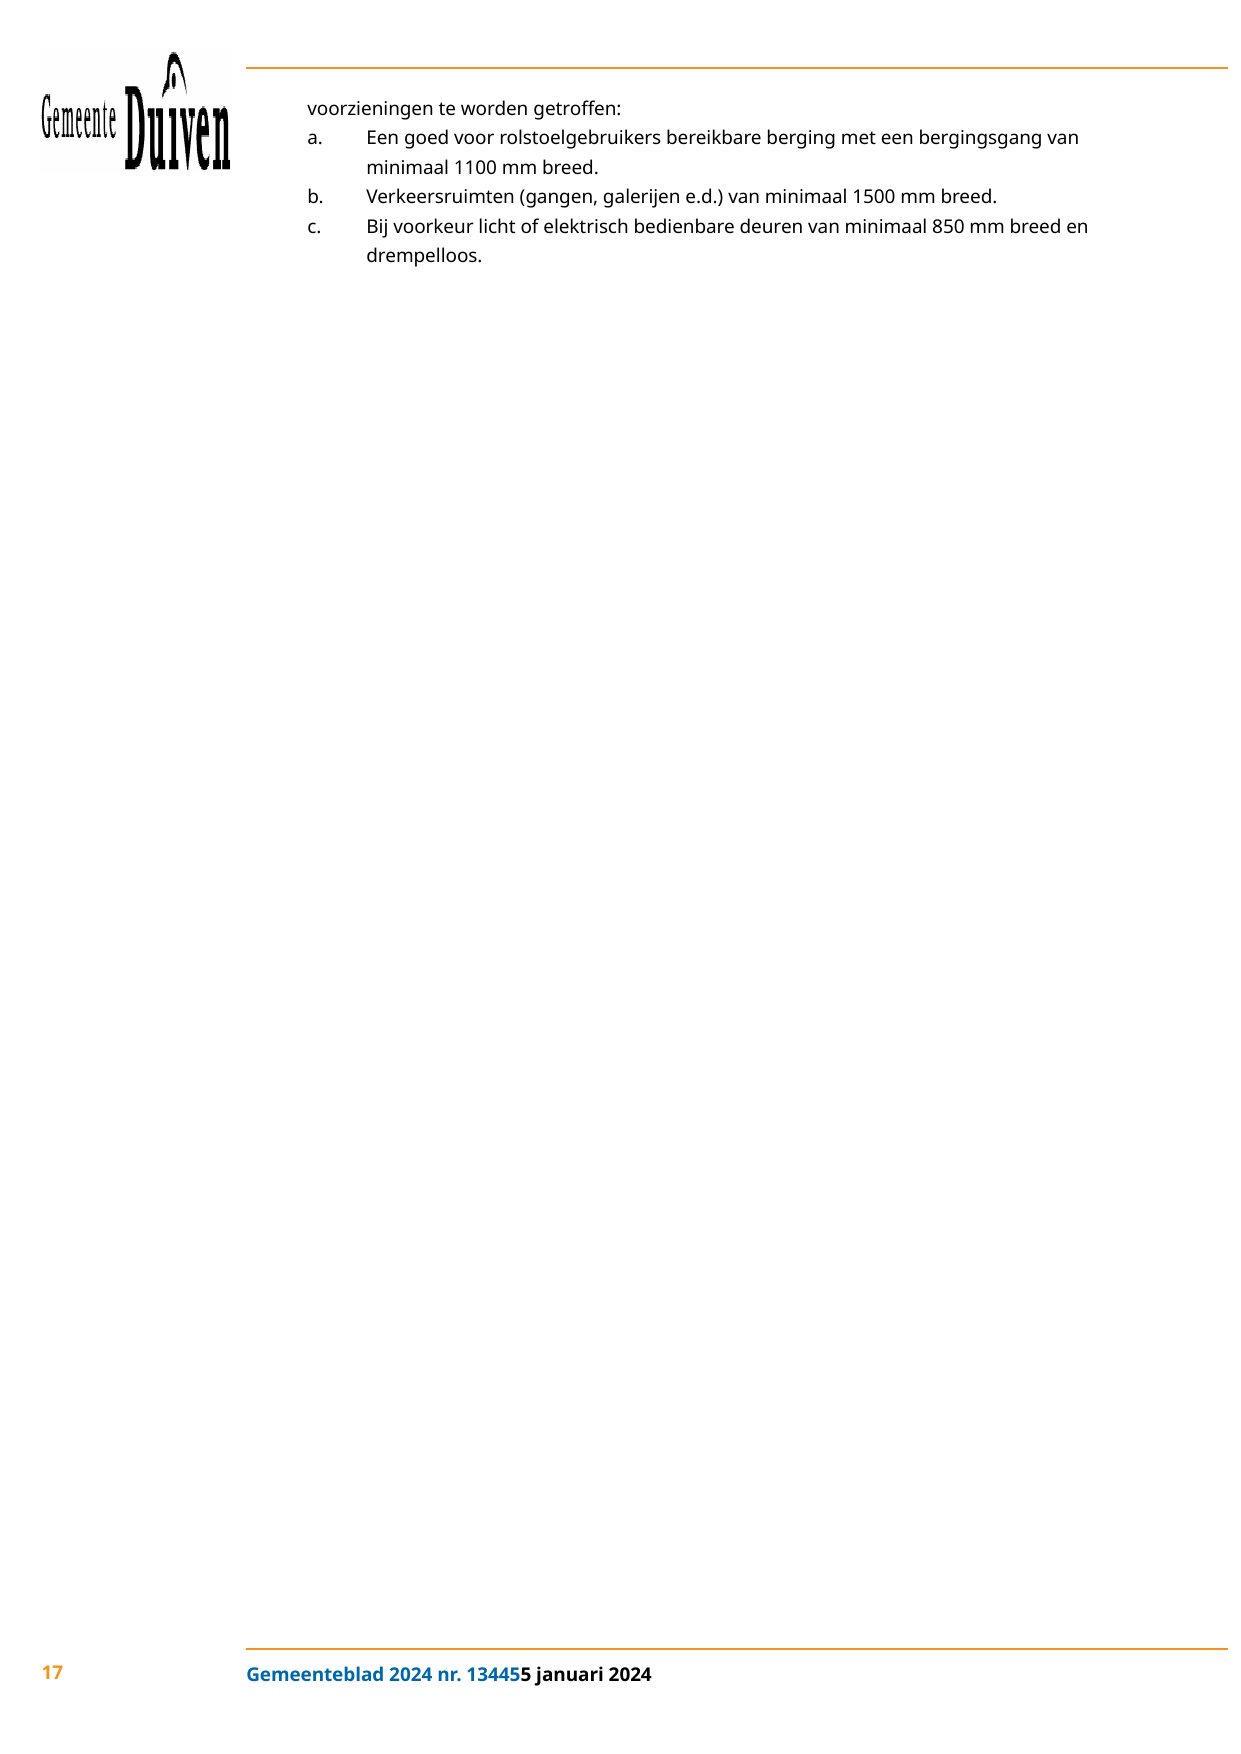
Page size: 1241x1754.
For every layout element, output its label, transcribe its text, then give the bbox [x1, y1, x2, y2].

list Een goed voor rolstoelgebruikers bereikbare berging met een bergingsgang van minimaal 1100 mm breed. [307, 124, 1152, 180]
picture [41, 47, 231, 172]
list voorzieningen te worden getroffen: [248, 95, 1152, 121]
list Bij voorkeur licht of elektrisch bedienbare deuren van minimaal 850 mm breed en drempelloos. [307, 213, 1152, 268]
list Verkeersruimten (gangen, galerijen e.d.) van minimaal 1500 mm breed. [307, 183, 1152, 209]
